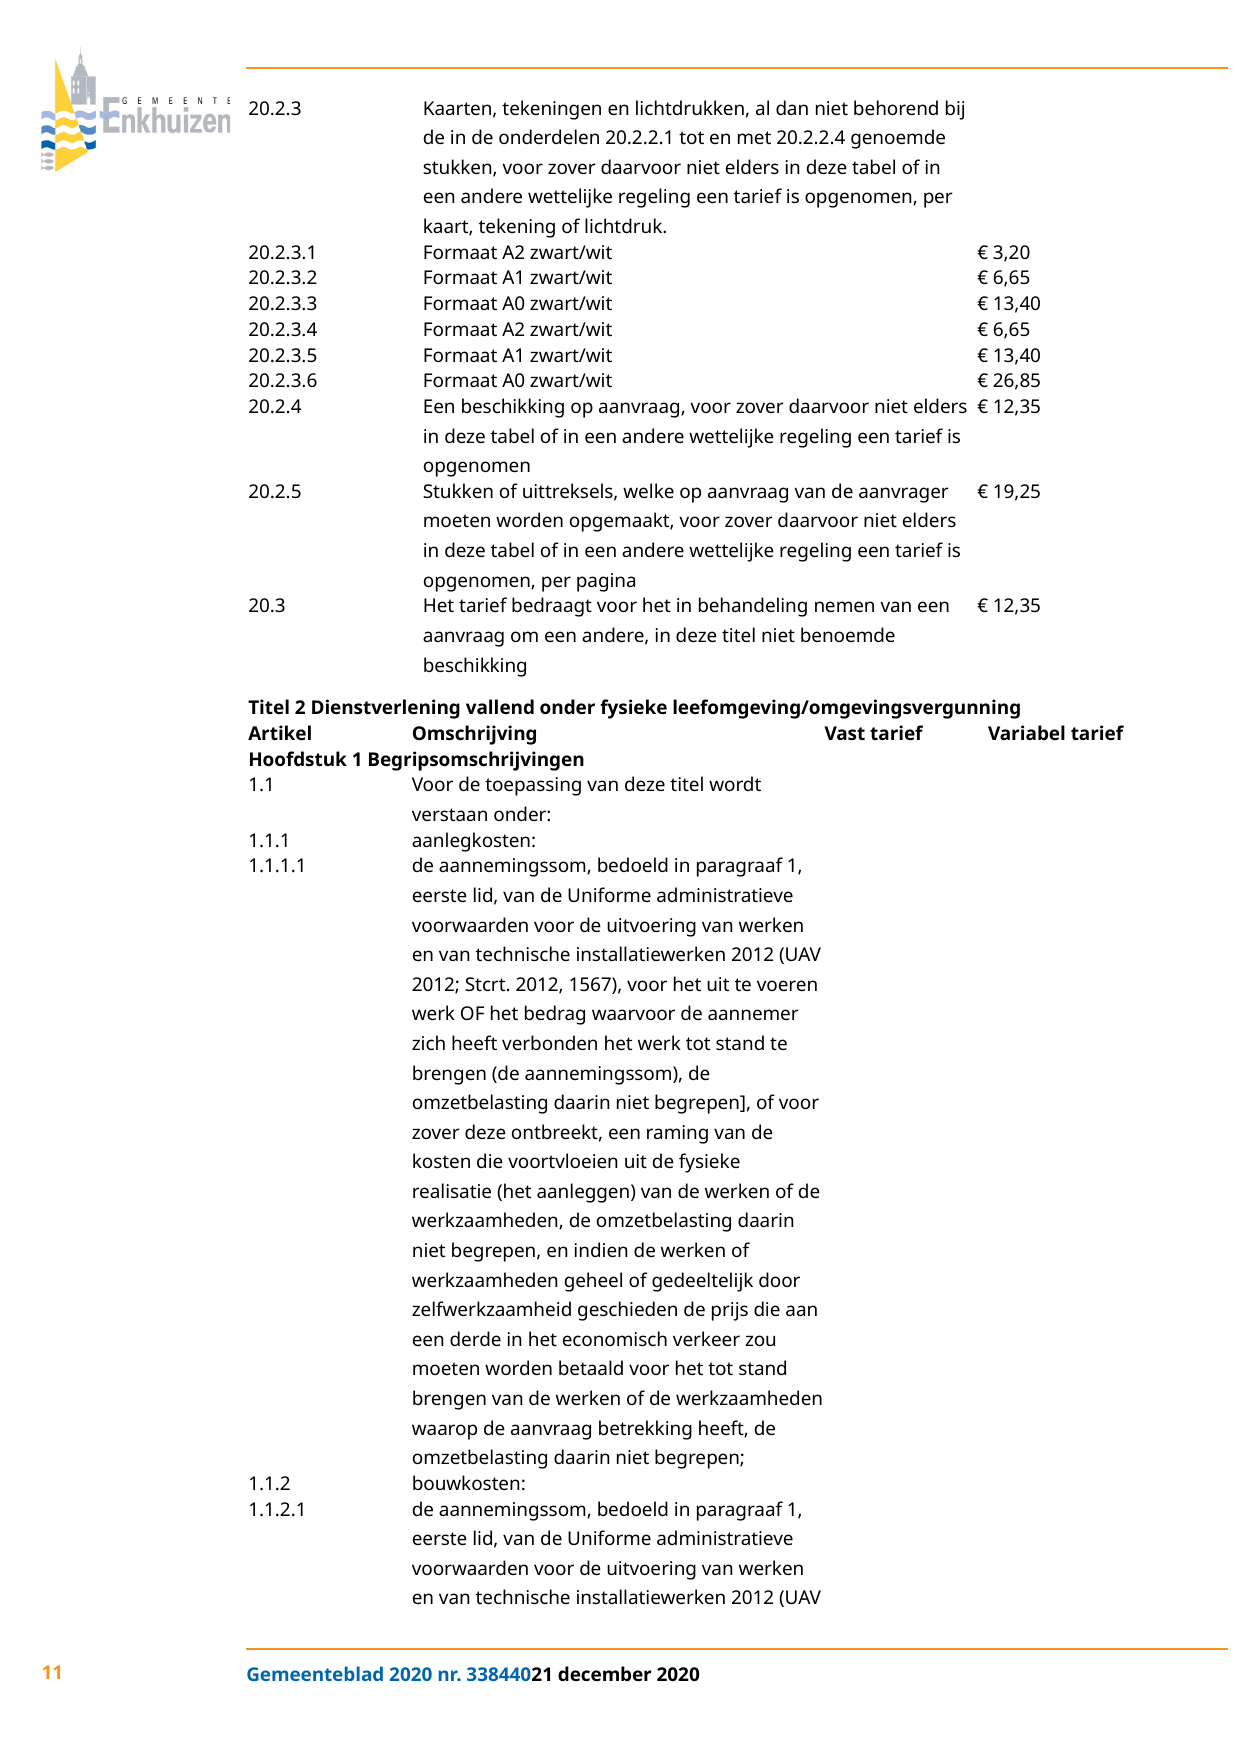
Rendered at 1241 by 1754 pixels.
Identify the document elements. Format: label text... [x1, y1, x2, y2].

table_header Artikel [248, 720, 412, 746]
table_cell 20.2.3.3 [248, 290, 423, 316]
table_header Vast tarief [824, 720, 988, 746]
table_cell € 6,65 [977, 265, 1152, 290]
table_cell 20.2.4 [248, 393, 423, 478]
table_cell [988, 853, 1152, 1470]
table_cell Voor de toepassing van deze titel wordt verstaan onder: [412, 772, 824, 827]
table_cell Formaat A0 zwart/wit [423, 290, 977, 316]
table_header Variabel tarief [988, 720, 1152, 746]
table_cell € 3,20 [977, 239, 1152, 264]
table_cell [824, 853, 988, 1470]
table_cell Formaat A0 zwart/wit [423, 368, 977, 393]
table_cell 20.2.5 [248, 478, 423, 593]
table_cell de aannemingssom, bedoeld in paragraaf 1, eerste lid, van de Uniforme administratieve voorwaarden voor de uitvoering van werken en van technische installatiewerken 2012 (UAV 2012; Stcrt. 2012, 1567), voor het uit te voeren werk OF het bedrag waarvoor de aannemer zich heeft verbonden het werk tot stand te brengen (de aannemingssom), de omzetbelasting daarin niet begrepen], of voor zover deze ontbreekt, een raming van de kosten die voortvloeien uit de fysieke realisatie (het aanleggen) van de werken of de werkzaamheden, de omzetbelasting daarin niet begrepen, en indien de werken of werkzaamheden geheel of gedeeltelijk door zelfwerkzaamheid geschieden de prijs die aan een derde in het economisch verkeer zou moeten worden betaald voor het tot stand brengen van de werken of de werkzaamheden waarop de aanvraag betrekking heeft, de omzetbelasting daarin niet begrepen; [412, 853, 824, 1470]
text Titel 2 Dienstverlening vallend onder fysieke leefomgeving/omgevingsvergunning [248, 694, 1152, 720]
table_cell Formaat A2 zwart/wit [423, 316, 977, 342]
table_cell [988, 1496, 1152, 1610]
table_cell [988, 827, 1152, 853]
table_cell 20.2.3.1 [248, 239, 423, 264]
table_cell Formaat A1 zwart/wit [423, 342, 977, 367]
table_cell Formaat A2 zwart/wit [423, 239, 977, 264]
table_cell € 13,40 [977, 342, 1152, 367]
table_cell [988, 772, 1152, 827]
table_header Omschrijving [412, 720, 824, 746]
table_cell 20.2.3 [248, 95, 423, 239]
table_cell € 13,40 [977, 290, 1152, 316]
table_cell [977, 95, 1152, 239]
table_cell 20.2.3.2 [248, 265, 423, 290]
table_cell [824, 772, 988, 827]
table_cell 1.1.2 [248, 1470, 412, 1496]
table_cell € 19,25 [977, 478, 1152, 593]
table_cell 20.2.3.4 [248, 316, 423, 342]
table_cell Het tarief bedraagt voor het in behandeling nemen van een aanvraag om een andere, in deze titel niet benoemde beschikking [423, 593, 977, 677]
table_cell [824, 1470, 988, 1496]
table_cell Hoofdstuk 1 Begripsomschrijvingen [248, 746, 1152, 772]
table_cell [988, 1470, 1152, 1496]
table_cell [824, 827, 988, 853]
table_cell de aannemingssom, bedoeld in paragraaf 1, eerste lid, van de Uniforme administratieve voorwaarden voor de uitvoering van werken en van technische installatiewerken 2012 (UAV [412, 1496, 824, 1610]
table_cell 20.2.3.5 [248, 342, 423, 367]
table_cell Kaarten, tekeningen en lichtdrukken, al dan niet behorend bij de in de onderdelen 20.2.2.1 tot en met 20.2.2.4 genoemde stukken, voor zover daarvoor niet elders in deze tabel of in een andere wettelijke regeling een tarief is opgenomen, per kaart, tekening of lichtdruk. [423, 95, 977, 239]
table_cell 1.1.1.1 [248, 853, 412, 1470]
table_cell [824, 1496, 988, 1610]
table_cell 1.1 [248, 772, 412, 827]
table_cell Formaat A1 zwart/wit [423, 265, 977, 290]
table_cell aanlegkosten: [412, 827, 824, 853]
table_cell 20.3 [248, 593, 423, 677]
table_cell 1.1.2.1 [248, 1496, 412, 1610]
table_cell € 6,65 [977, 316, 1152, 342]
table_cell 20.2.3.6 [248, 368, 423, 393]
table_cell € 26,85 [977, 368, 1152, 393]
picture [41, 47, 231, 172]
table_cell 1.1.1 [248, 827, 412, 853]
table_cell bouwkosten: [412, 1470, 824, 1496]
table_cell € 12,35 [977, 393, 1152, 478]
table_cell Een beschikking op aanvraag, voor zover daarvoor niet elders in deze tabel of in een andere wettelijke regeling een tarief is opgenomen [423, 393, 977, 478]
table_cell € 12,35 [977, 593, 1152, 677]
table_cell Stukken of uittreksels, welke op aanvraag van de aanvrager moeten worden opgemaakt, voor zover daarvoor niet elders in deze tabel of in een andere wettelijke regeling een tarief is opgenomen, per pagina [423, 478, 977, 593]
